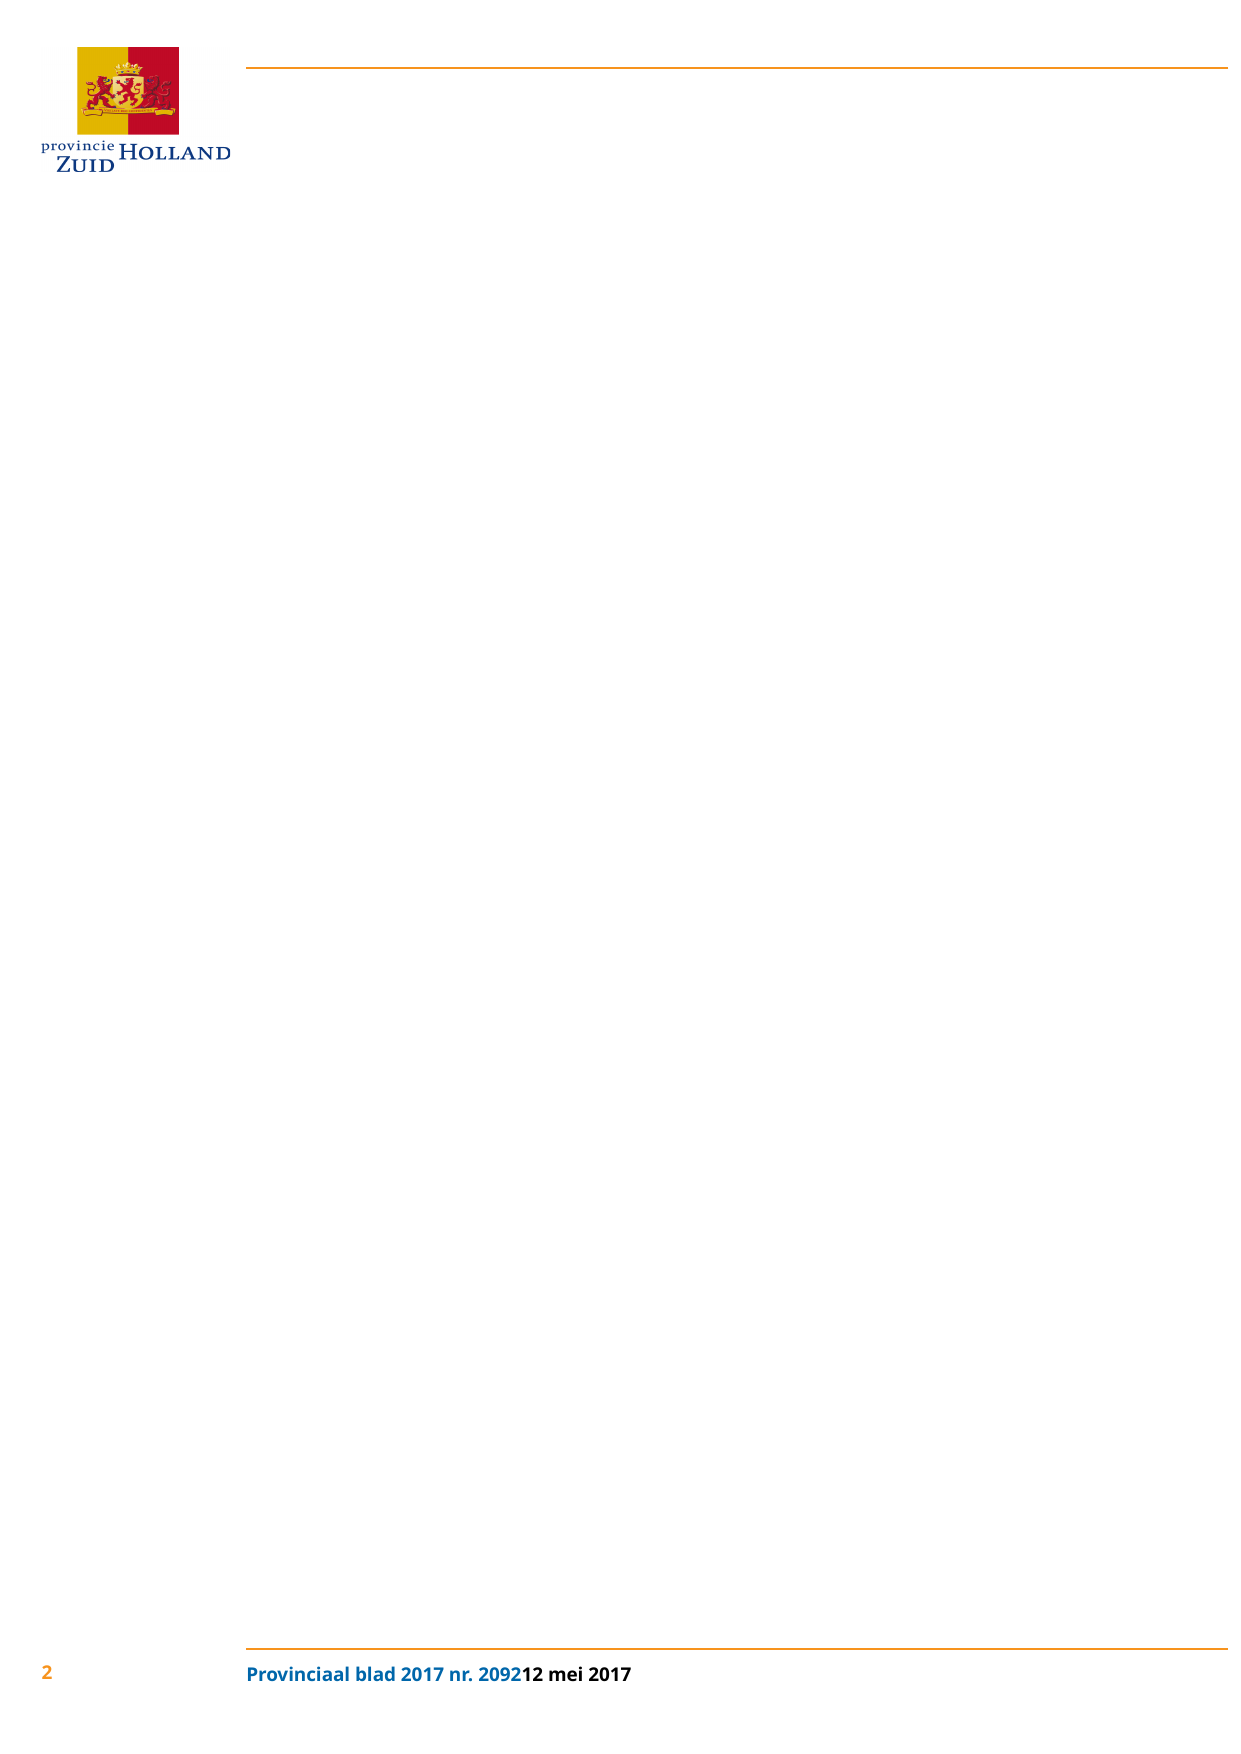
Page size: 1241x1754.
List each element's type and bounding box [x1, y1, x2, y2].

picture [41, 47, 231, 172]
